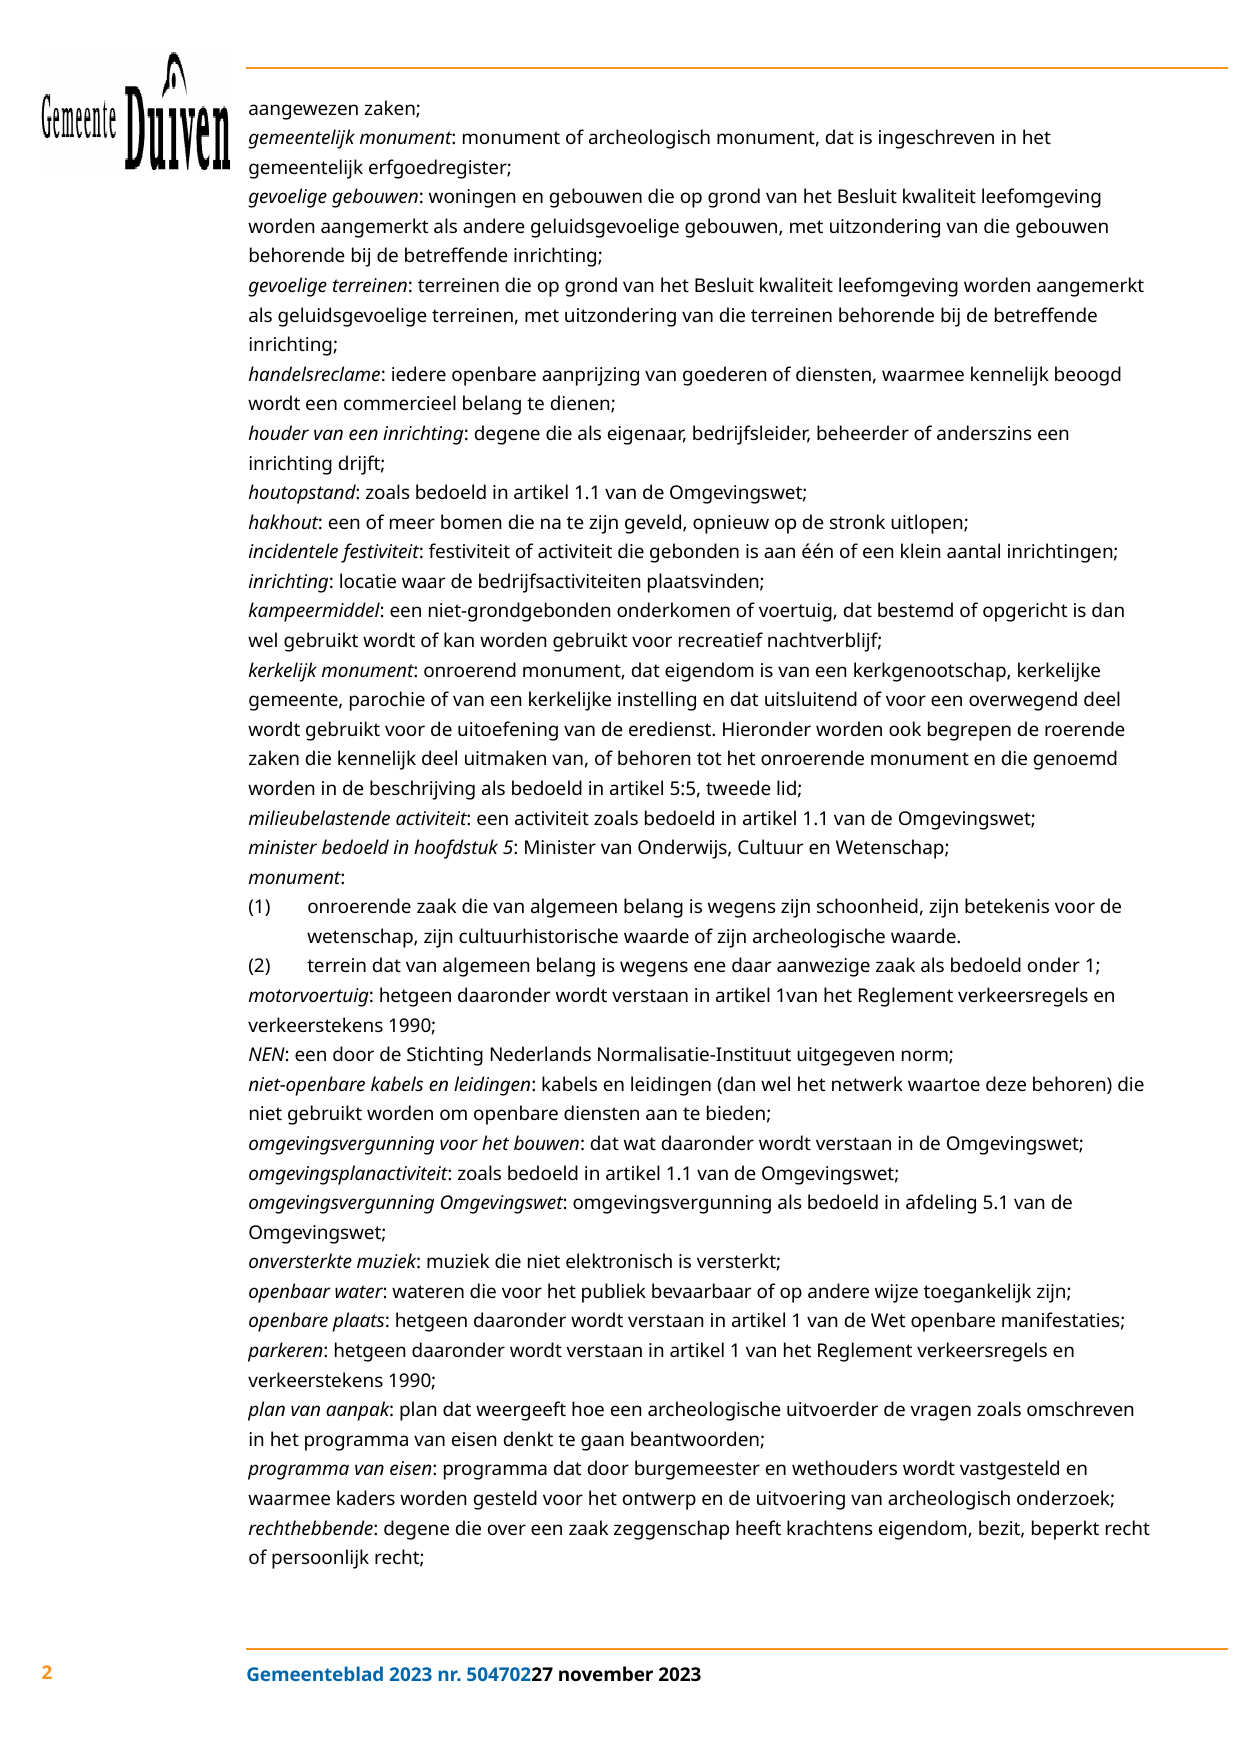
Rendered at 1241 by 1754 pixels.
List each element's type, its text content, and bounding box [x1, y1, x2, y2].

text openbaar water: wateren die voor het publiek bevaarbaar of op andere wijze toegankelijk zijn; [248, 1278, 1152, 1304]
text onversterkte muziek: muziek die niet elektronisch is versterkt; [248, 1248, 1152, 1274]
text houtopstand: zoals bedoeld in artikel 1.1 van de Omgevingswet; [248, 479, 1152, 505]
text motorvoertuig: hetgeen daaronder wordt verstaan in artikel 1van het Reglement verkeersregels en verkeerstekens 1990; [248, 982, 1152, 1038]
text NEN: een door de Stichting Nederlands Normalisatie-Instituut uitgegeven norm; [248, 1041, 1152, 1067]
text inrichting: locatie waar de bedrijfsactiviteiten plaatsvinden; [248, 568, 1152, 594]
text gevoelige gebouwen: woningen en gebouwen die op grond van het Besluit kwaliteit leefomgeving worden aangemerkt als andere geluidsgevoelige gebouwen, met uitzondering van die gebouwen behorende bij de betreffende inrichting; [248, 183, 1152, 268]
text kampeermiddel: een niet-grondgebonden onderkomen of voertuig, dat bestemd of opgericht is dan wel gebruikt wordt of kan worden gebruikt voor recreatief nachtverblijf; [248, 598, 1152, 653]
text openbare plaats: hetgeen daaronder wordt verstaan in artikel 1 van de Wet openbare manifestaties; [248, 1308, 1152, 1333]
list terrein dat van algemeen belang is wegens ene daar aanwezige zaak als bedoeld onder 1; [248, 953, 1152, 978]
text plan van aanpak: plan dat weergeeft hoe een archeologische uitvoerder de vragen zoals omschreven in het programma van eisen denkt te gaan beantwoorden; [248, 1396, 1152, 1452]
text omgevingsvergunning voor het bouwen: dat wat daaronder wordt verstaan in de Omgevingswet; [248, 1130, 1152, 1156]
text omgevingsplanactiviteit: zoals bedoeld in artikel 1.1 van de Omgevingswet; [248, 1160, 1152, 1186]
text parkeren: hetgeen daaronder wordt verstaan in artikel 1 van het Reglement verkeersregels en verkeerstekens 1990; [248, 1337, 1152, 1393]
text omgevingsvergunning Omgevingswet: omgevingsvergunning als bedoeld in afdeling 5.1 van de Omgevingswet; [248, 1189, 1152, 1245]
text gevoelige terreinen: terreinen die op grond van het Besluit kwaliteit leefomgeving worden aangemerkt als geluidsgevoelige terreinen, met uitzondering van die terreinen behorende bij de betreffende inrichting; [248, 272, 1152, 357]
text gemeentelijk monument: monument of archeologisch monument, dat is ingeschreven in het gemeentelijk erfgoedregister; [248, 124, 1152, 180]
text monument: [248, 864, 1152, 890]
text kerkelijk monument: onroerend monument, dat eigendom is van een kerkgenootschap, kerkelijke gemeente, parochie of van een kerkelijke instelling en dat uitsluitend of voor een overwegend deel wordt gebruikt voor de uitoefening van de eredienst. Hieronder worden ook begrepen de roerende zaken die kennelijk deel uitmaken van, of behoren tot het onroerende monument en die genoemd worden in de beschrijving als bedoeld in artikel 5:5, tweede lid; [248, 657, 1152, 801]
text incidentele festiviteit: festiviteit of activiteit die gebonden is aan één of een klein aantal inrichtingen; [248, 538, 1152, 564]
text minister bedoeld in hoofdstuk 5: Minister van Onderwijs, Cultuur en Wetenschap; [248, 834, 1152, 860]
text rechthebbende: degene die over een zaak zeggenschap heeft krachtens eigendom, bezit, beperkt recht of persoonlijk recht; [248, 1515, 1152, 1570]
list onroerende zaak die van algemeen belang is wegens zijn schoonheid, zijn betekenis voor de wetenschap, zijn cultuurhistorische waarde of zijn archeologische waarde. [248, 893, 1152, 949]
text handelsreclame: iedere openbare aanprijzing van goederen of diensten, waarmee kennelijk beoogd wordt een commercieel belang te dienen; [248, 361, 1152, 416]
text programma van eisen: programma dat door burgemeester en wethouders wordt vastgesteld en waarmee kaders worden gesteld voor het ontwerp en de uitvoering van archeologisch onderzoek; [248, 1456, 1152, 1511]
text milieubelastende activiteit: een activiteit zoals bedoeld in artikel 1.1 van de Omgevingswet; [248, 805, 1152, 831]
text hakhout: een of meer bomen die na te zijn geveld, opnieuw op de stronk uitlopen; [248, 509, 1152, 535]
text houder van een inrichting: degene die als eigenaar, bedrijfsleider, beheerder of anderszins een inrichting drijft; [248, 420, 1152, 476]
text aangewezen zaken; [248, 95, 1152, 121]
picture [41, 47, 231, 172]
text niet-openbare kabels en leidingen: kabels en leidingen (dan wel het netwerk waartoe deze behoren) die niet gebruikt worden om openbare diensten aan te bieden; [248, 1071, 1152, 1126]
